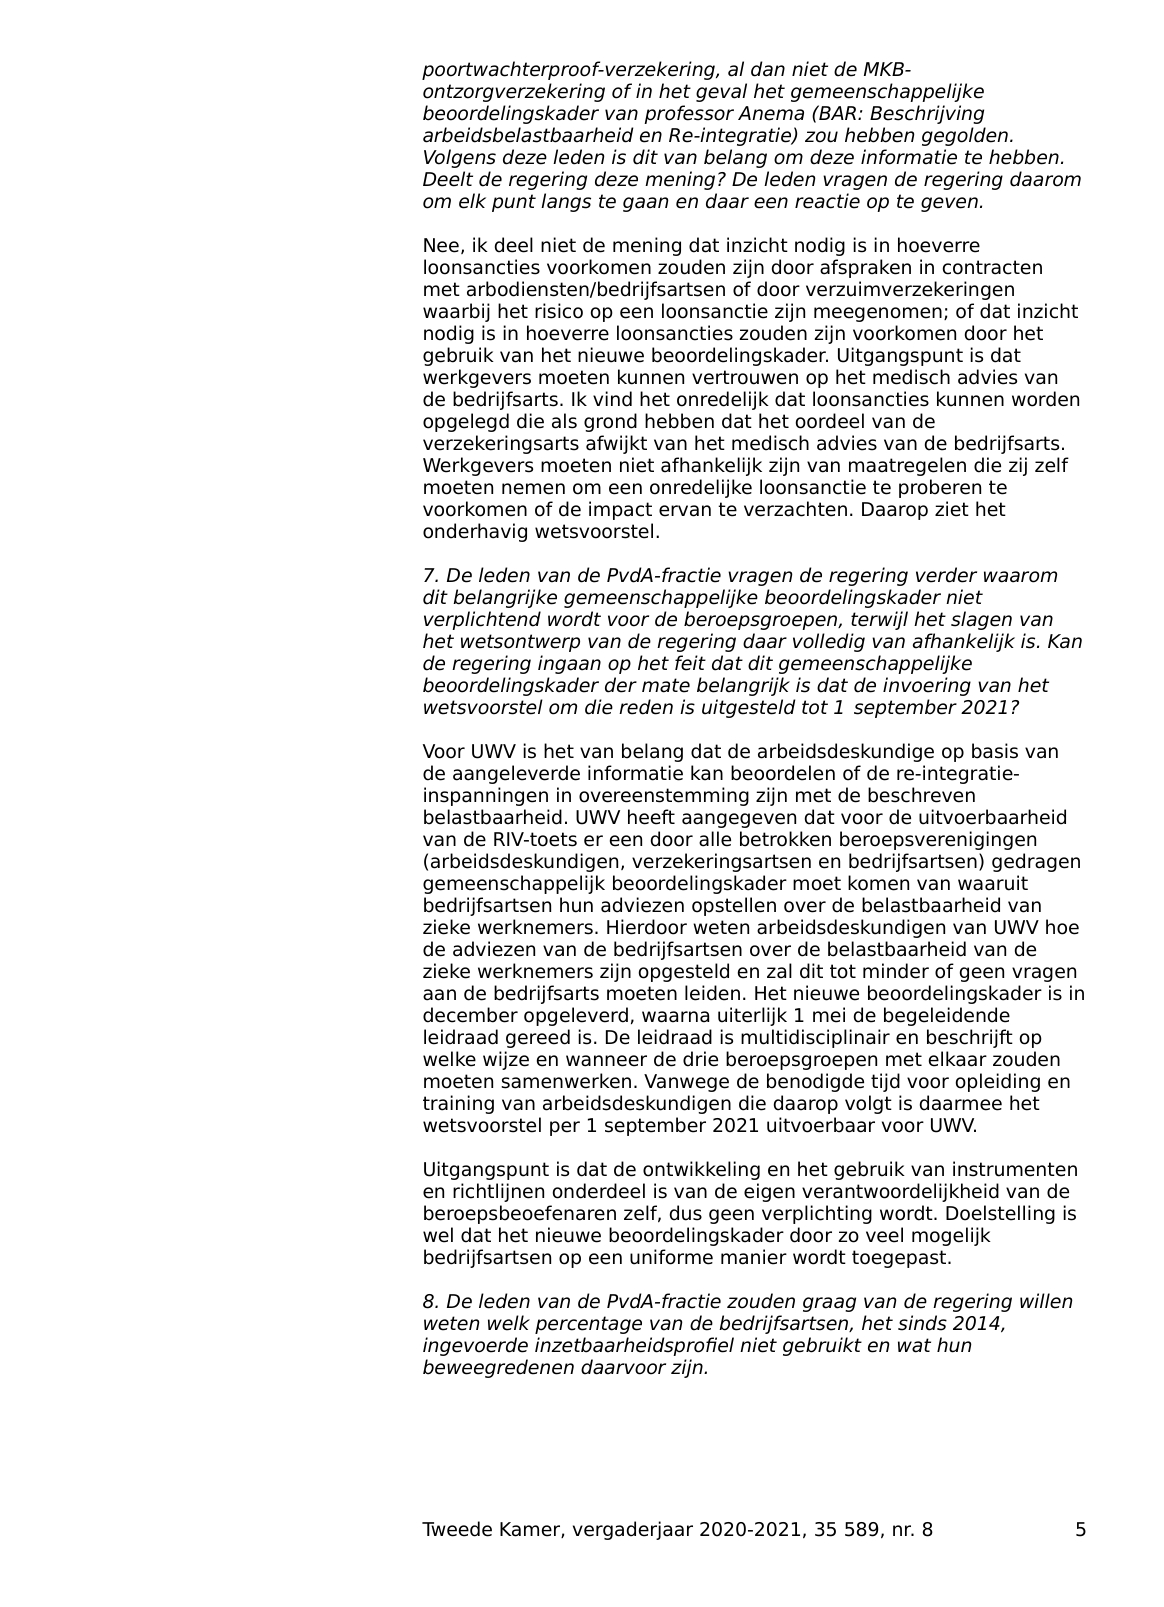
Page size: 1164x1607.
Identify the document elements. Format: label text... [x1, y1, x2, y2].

text 7. De leden van de PvdA-fractie vragen de regering verder waarom dit belangrijke gemeenschappelijke beoordelingskader niet verplichtend wordt voor de beroepsgroepen, terwijl het slagen van het wetsontwerp van de regering daar volledig van afhankelijk is. Kan de regering ingaan op het feit dat dit gemeenschappelijke beoordelingskader der mate belangrijk is dat de invoering van het wetsvoorstel om die reden is uitgesteld tot 1 september 2021? [422, 565, 1087, 719]
text Nee, ik deel niet de mening dat inzicht nodig is in hoeverre loonsancties voorkomen zouden zijn door afspraken in contracten met arbodiensten/bedrijfsartsen of door verzuimverzekeringen waarbij het risico op een loonsanctie zijn meegenomen; of dat inzicht nodig is in hoeverre loonsancties zouden zijn voorkomen door het gebruik van het nieuwe beoordelingskader. Uitgangspunt is dat werkgevers moeten kunnen vertrouwen op het medisch advies van de bedrijfsarts. Ik vind het onredelijk dat loonsancties kunnen worden opgelegd die als grond hebben dat het oordeel van de verzekeringsarts afwijkt van het medisch advies van de bedrijfsarts. Werkgevers moeten niet afhankelijk zijn van maatregelen die zij zelf moeten nemen om een onredelijke loonsanctie te proberen te voorkomen of de impact ervan te verzachten. Daarop ziet het onderhavig wetsvoorstel. [422, 235, 1087, 543]
text Uitgangspunt is dat de ontwikkeling en het gebruik van instrumenten en richtlijnen onderdeel is van de eigen verantwoordelijkheid van de beroepsbeoefenaren zelf, dus geen verplichting wordt. Doelstelling is wel dat het nieuwe beoordelingskader door zo veel mogelijk bedrijfsartsen op een uniforme manier wordt toegepast. [422, 1159, 1087, 1269]
text 8. De leden van de PvdA-fractie zouden graag van de regering willen weten welk percentage van de bedrijfsartsen, het sinds 2014, ingevoerde inzetbaarheidsprofiel niet gebruikt en wat hun beweegredenen daarvoor zijn. [422, 1291, 1087, 1379]
text Voor UWV is het van belang dat de arbeidsdeskundige op basis van de aangeleverde informatie kan beoordelen of de re-integratie-inspanningen in overeenstemming zijn met de beschreven belastbaarheid. UWV heeft aangegeven dat voor de uitvoerbaarheid van de RIV-toets er een door alle betrokken beroepsverenigingen (arbeidsdeskundigen, verzekeringsartsen en bedrijfsartsen) gedragen gemeenschappelijk beoordelingskader moet komen van waaruit bedrijfsartsen hun adviezen opstellen over de belastbaarheid van zieke werknemers. Hierdoor weten arbeidsdeskundigen van UWV hoe de adviezen van de bedrijfsartsen over de belastbaarheid van de zieke werknemers zijn opgesteld en zal dit tot minder of geen vragen aan de bedrijfsarts moeten leiden. Het nieuwe beoordelingskader is in december opgeleverd, waarna uiterlijk 1 mei de begeleidende leidraad gereed is. De leidraad is multidisciplinair en beschrijft op welke wijze en wanneer de drie beroepsgroepen met elkaar zouden moeten samenwerken. Vanwege de benodigde tijd voor opleiding en training van arbeidsdeskundigen die daarop volgt is daarmee het wetsvoorstel per 1 september 2021 uitvoerbaar voor UWV. [422, 741, 1087, 1137]
text poortwachterproof-verzekering, al dan niet de MKB-ontzorgverzekering of in het geval het gemeenschappelijke beoordelingskader van professor Anema (BAR: Beschrijving arbeidsbelastbaarheid en Re-integratie) zou hebben gegolden. Volgens deze leden is dit van belang om deze informatie te hebben. Deelt de regering deze mening? De leden vragen de regering daarom om elk punt langs te gaan en daar een reactie op te geven. [422, 59, 1087, 213]
